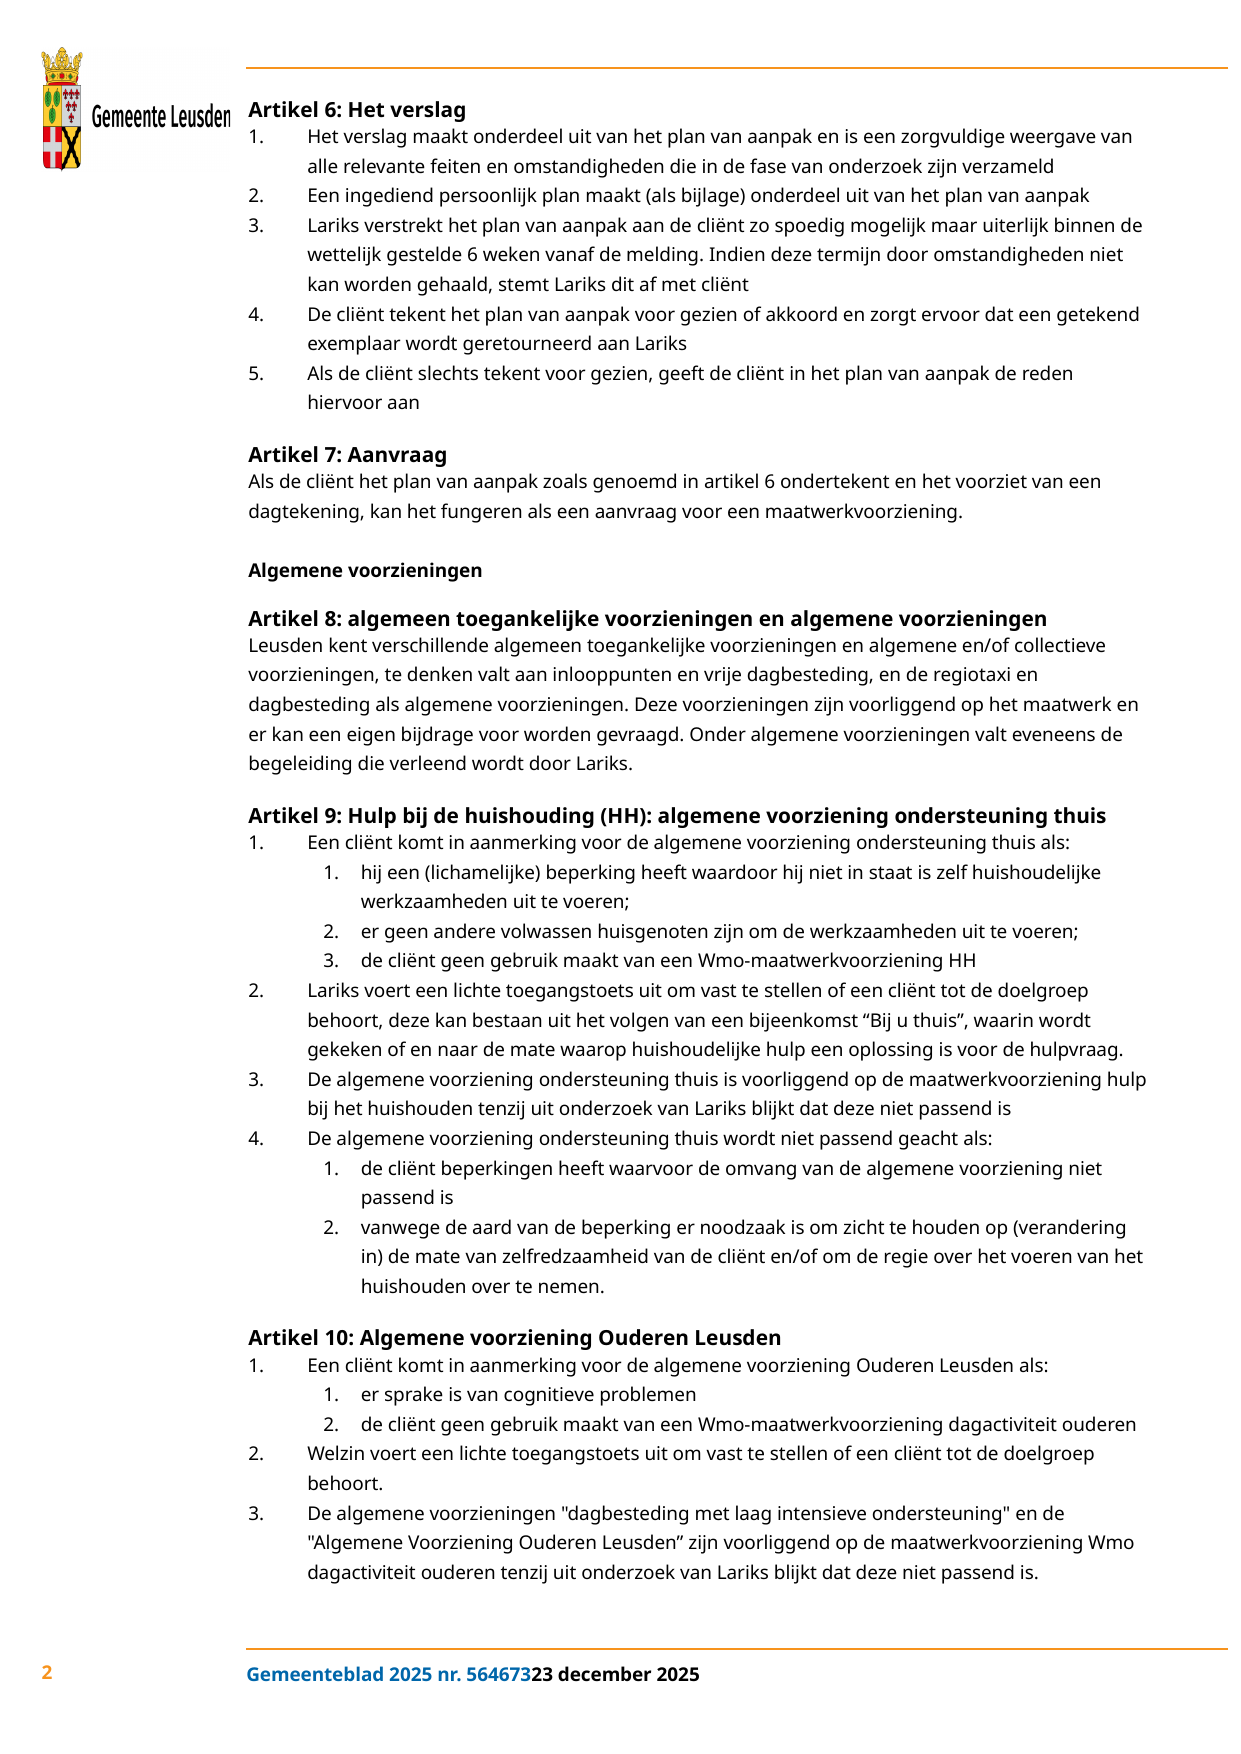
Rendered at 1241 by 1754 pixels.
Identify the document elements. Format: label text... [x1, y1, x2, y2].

list De algemene voorziening ondersteuning thuis is voorliggend op de maatwerkvoorziening hulp bij het huishouden tenzij uit onderzoek van Lariks blijkt dat deze niet passend is [248, 1066, 1152, 1121]
list De algemene voorziening ondersteuning thuis wordt niet passend geacht als: [248, 1125, 1152, 1151]
text Leusden kent verschillende algemeen toegankelijke voorzieningen en algemene en/of collectieve voorzieningen, te denken valt aan inlooppunten en vrije dagbesteding, en de regiotaxi en dagbesteding als algemene voorzieningen. Deze voorzieningen zijn voorliggend op het maatwerk en er kan een eigen bijdrage voor worden gevraagd. Onder algemene voorzieningen valt eveneens de begeleiding die verleend wordt door Lariks. [248, 632, 1152, 776]
list Lariks verstrekt het plan van aanpak aan de cliënt zo spoedig mogelijk maar uiterlijk binnen de wettelijk gestelde 6 weken vanaf de melding. Indien deze termijn door omstandigheden niet kan worden gehaald, stemt Lariks dit af met cliënt [248, 212, 1152, 297]
list Welzin voert een lichte toegangstoets uit om vast te stellen of een cliënt tot de doelgroep behoort. [248, 1441, 1152, 1496]
list Een cliënt komt in aanmerking voor de algemene voorziening ondersteuning thuis als: [248, 829, 1152, 855]
text Artikel 6: Het verslag [248, 95, 1152, 123]
picture [41, 47, 231, 172]
list Als de cliënt slechts tekent voor gezien, geeft de cliënt in het plan van aanpak de reden hiervoor aan [248, 360, 1152, 415]
list hij een (lichamelijke) beperking heeft waardoor hij niet in staat is zelf huishoudelijke werkzaamheden uit te voeren; [323, 859, 1152, 914]
list er sprake is van cognitieve problemen [323, 1381, 1152, 1407]
text Algemene voorzieningen [248, 557, 1152, 583]
text Artikel 8: algemeen toegankelijke voorzieningen en algemene voorzieningen [248, 604, 1152, 632]
list Het verslag maakt onderdeel uit van het plan van aanpak en is een zorgvuldige weergave van alle relevante feiten en omstandigheden die in de fase van onderzoek zijn verzameld [248, 123, 1152, 178]
text Artikel 7: Aanvraag [248, 440, 1152, 468]
list De algemene voorzieningen "dagbesteding met laag intensieve ondersteuning" en de "Algemene Voorziening Ouderen Leusden” zijn voorliggend op de maatwerkvoorziening Wmo dagactiviteit ouderen tenzij uit onderzoek van Lariks blijkt dat deze niet passend is. [248, 1500, 1152, 1585]
text Artikel 9: Hulp bij de huishouding (HH): algemene voorziening ondersteuning thuis [248, 801, 1152, 829]
list De cliënt tekent het plan van aanpak voor gezien of akkoord en zorgt ervoor dat een getekend exemplaar wordt geretourneerd aan Lariks [248, 301, 1152, 356]
list Een cliënt komt in aanmerking voor de algemene voorziening Ouderen Leusden als: [248, 1352, 1152, 1378]
list er geen andere volwassen huisgenoten zijn om de werkzaamheden uit te voeren; [323, 918, 1152, 944]
list de cliënt beperkingen heeft waarvoor de omvang van de algemene voorziening niet passend is [323, 1155, 1152, 1210]
list Lariks voert een lichte toegangstoets uit om vast te stellen of een cliënt tot de doelgroep behoort, deze kan bestaan uit het volgen van een bijeenkomst “Bij u thuis”, waarin wordt gekeken of en naar de mate waarop huishoudelijke hulp een oplossing is voor de hulpvraag. [248, 977, 1152, 1062]
list de cliënt geen gebruik maakt van een Wmo-maatwerkvoorziening dagactiviteit ouderen [323, 1411, 1152, 1437]
list de cliënt geen gebruik maakt van een Wmo-maatwerkvoorziening HH [323, 948, 1152, 973]
text Als de cliënt het plan van aanpak zoals genoemd in artikel 6 ondertekent en het voorziet van een dagtekening, kan het fungeren als een aanvraag voor een maatwerkvoorziening. [248, 468, 1152, 524]
list Een ingediend persoonlijk plan maakt (als bijlage) onderdeel uit van het plan van aanpak [248, 182, 1152, 208]
list vanwege de aard van de beperking er noodzaak is om zicht te houden op (verandering in) de mate van zelfredzaamheid van de cliënt en/of om de regie over het voeren van het huishouden over te nemen. [323, 1214, 1152, 1299]
text Artikel 10: Algemene voorziening Ouderen Leusden [248, 1323, 1152, 1352]
